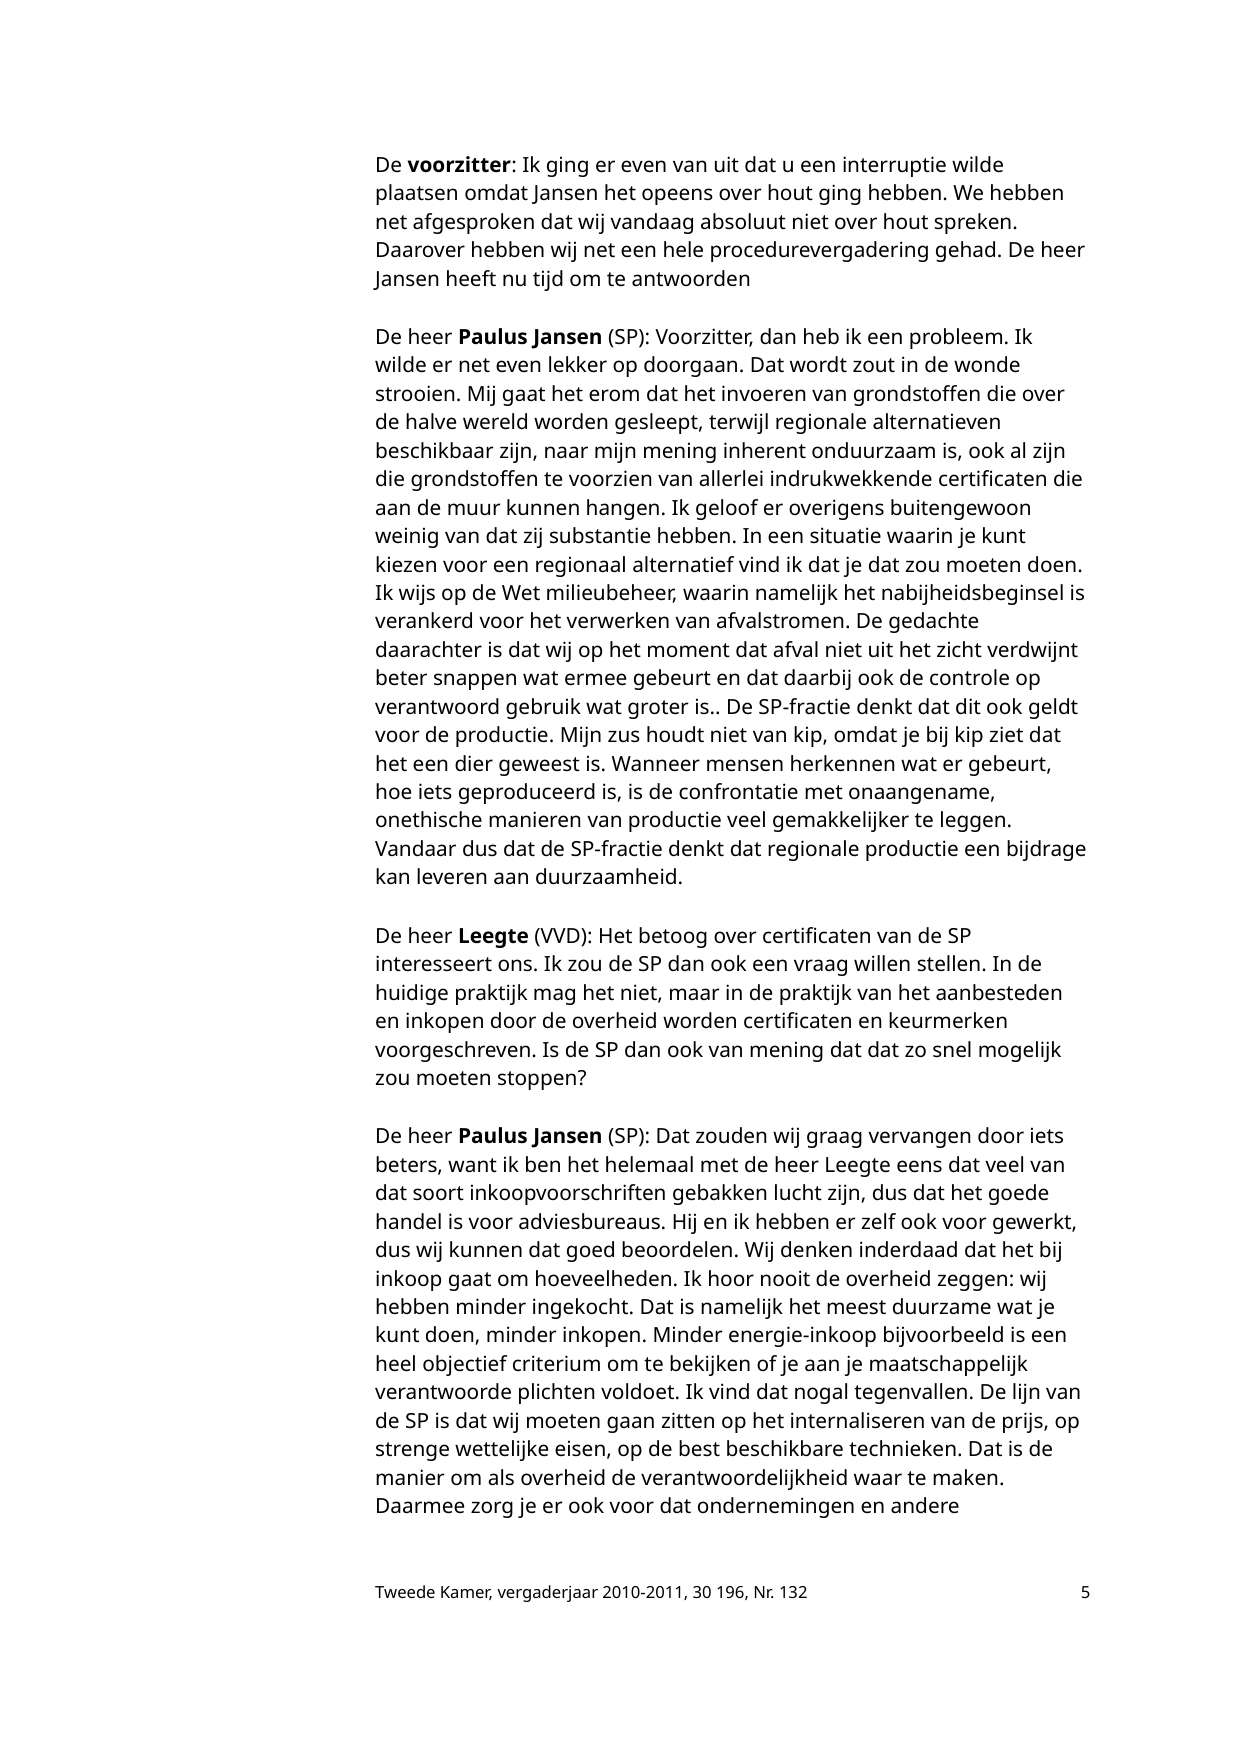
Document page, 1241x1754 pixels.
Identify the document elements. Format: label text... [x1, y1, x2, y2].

text De voorzitter: Ik ging er even van uit dat u een interruptie wilde plaatsen omdat Jansen het opeens over hout ging hebben. We hebben net afgesproken dat wij vandaag absoluut niet over hout spreken. Daarover hebben wij net een hele procedurevergadering gehad. De heer Jansen heeft nu tijd om te antwoorden [375, 150, 1090, 292]
text De heer Paulus Jansen (SP): Dat zouden wij graag vervangen door iets beters, want ik ben het helemaal met de heer Leegte eens dat veel van dat soort inkoopvoorschriften gebakken lucht zijn, dus dat het goede handel is voor adviesbureaus. Hij en ik hebben er zelf ook voor gewerkt, dus wij kunnen dat goed beoordelen. Wij denken inderdaad dat het bij inkoop gaat om hoeveelheden. Ik hoor nooit de overheid zeggen: wij hebben minder ingekocht. Dat is namelijk het meest duurzame wat je kunt doen, minder inkopen. Minder energie-inkoop bijvoorbeeld is een heel objectief criterium om te bekijken of je aan je maatschappelijk verantwoorde plichten voldoet. Ik vind dat nogal tegenvallen. De lijn van de SP is dat wij moeten gaan zitten op het internaliseren van de prijs, op strenge wettelijke eisen, op de best beschikbare technieken. Dat is de manier om als overheid de verantwoordelijkheid waar te maken. Daarmee zorg je er ook voor dat ondernemingen en andere [375, 1122, 1090, 1520]
text De heer Leegte (VVD): Het betoog over certificaten van de SP interesseert ons. Ik zou de SP dan ook een vraag willen stellen. In de huidige praktijk mag het niet, maar in de praktijk van het aanbesteden en inkopen door de overheid worden certificaten en keurmerken voorgeschreven. Is de SP dan ook van mening dat dat zo snel mogelijk zou moeten stoppen? [375, 921, 1090, 1092]
text De heer Paulus Jansen (SP): Voorzitter, dan heb ik een probleem. Ik wilde er net even lekker op doorgaan. Dat wordt zout in de wonde strooien. Mij gaat het erom dat het invoeren van grondstoffen die over de halve wereld worden gesleept, terwijl regionale alternatieven beschikbaar zijn, naar mijn mening inherent onduurzaam is, ook al zijn die grondstoffen te voorzien van allerlei indrukwekkende certificaten die aan de muur kunnen hangen. Ik geloof er overigens buitengewoon weinig van dat zij substantie hebben. In een situatie waarin je kunt kiezen voor een regionaal alternatief vind ik dat je dat zou moeten doen. Ik wijs op de Wet milieubeheer, waarin namelijk het nabijheidsbeginsel is verankerd voor het verwerken van afvalstromen. De gedachte daarachter is dat wij op het moment dat afval niet uit het zicht verdwijnt beter snappen wat ermee gebeurt en dat daarbij ook de controle op verantwoord gebruik wat groter is.. De SP-fractie denkt dat dit ook geldt voor de productie. Mijn zus houdt niet van kip, omdat je bij kip ziet dat het een dier geweest is. Wanneer mensen herkennen wat er gebeurt, hoe iets geproduceerd is, is de confrontatie met onaangename, onethische manieren van productie veel gemakkelijker te leggen. Vandaar dus dat de SP-fractie denkt dat regionale productie een bijdrage kan leveren aan duurzaamheid. [375, 322, 1090, 891]
